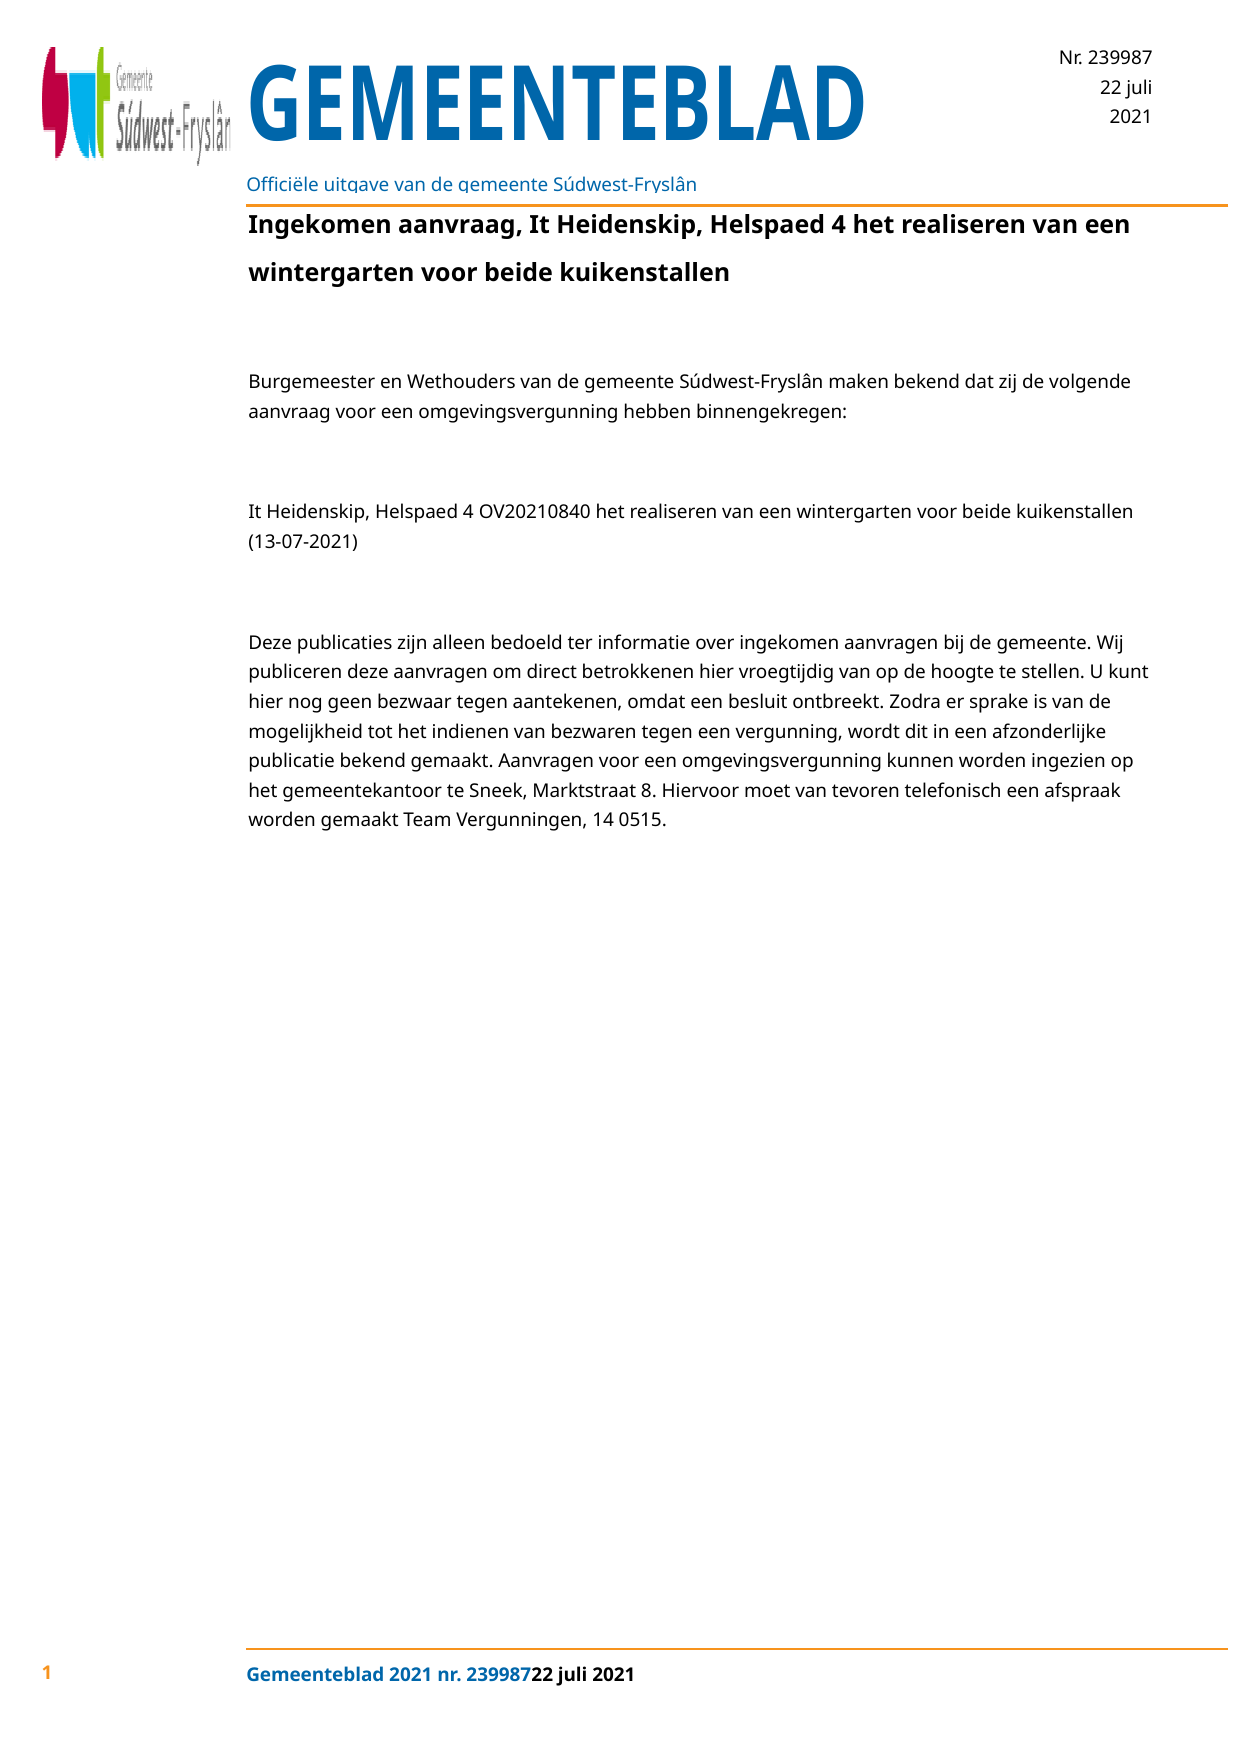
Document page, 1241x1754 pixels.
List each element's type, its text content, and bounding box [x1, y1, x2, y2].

picture [41, 47, 231, 172]
text Deze publicaties zijn alleen bedoeld ter informatie over ingekomen aanvragen bij de gemeente. Wij publiceren deze aanvragen om direct betrokkenen hier vroegtijdig van op de hoogte te stellen. U kunt hier nog geen bezwaar tegen aantekenen, omdat een besluit ontbreekt. Zodra er sprake is van de mogelijkheid tot het indienen van bezwaren tegen een vergunning, wordt dit in een afzonderlijke publicatie bekend gemaakt. Aanvragen voor een omgevingsvergunning kunnen worden ingezien op het gemeentekantoor te Sneek, Marktstraat 8. Hiervoor moet van tevoren telefonisch een afspraak worden gemaakt Team Vergunningen, 14 0515. [248, 629, 1152, 832]
text Burgemeester en Wethouders van de gemeente Súdwest-Fryslân maken bekend dat zij de volgende aanvraag voor een omgevingsvergunning hebben binnengekregen: [248, 368, 1152, 424]
text Ingekomen aanvraag, It Heidenskip, Helspaed 4 het realiseren van een wintergarten voor beide kuikenstallen [248, 207, 1152, 288]
text It Heidenskip, Helspaed 4 OV20210840 het realiseren van een wintergarten voor beide kuikenstallen (13-07-2021) [248, 499, 1152, 554]
